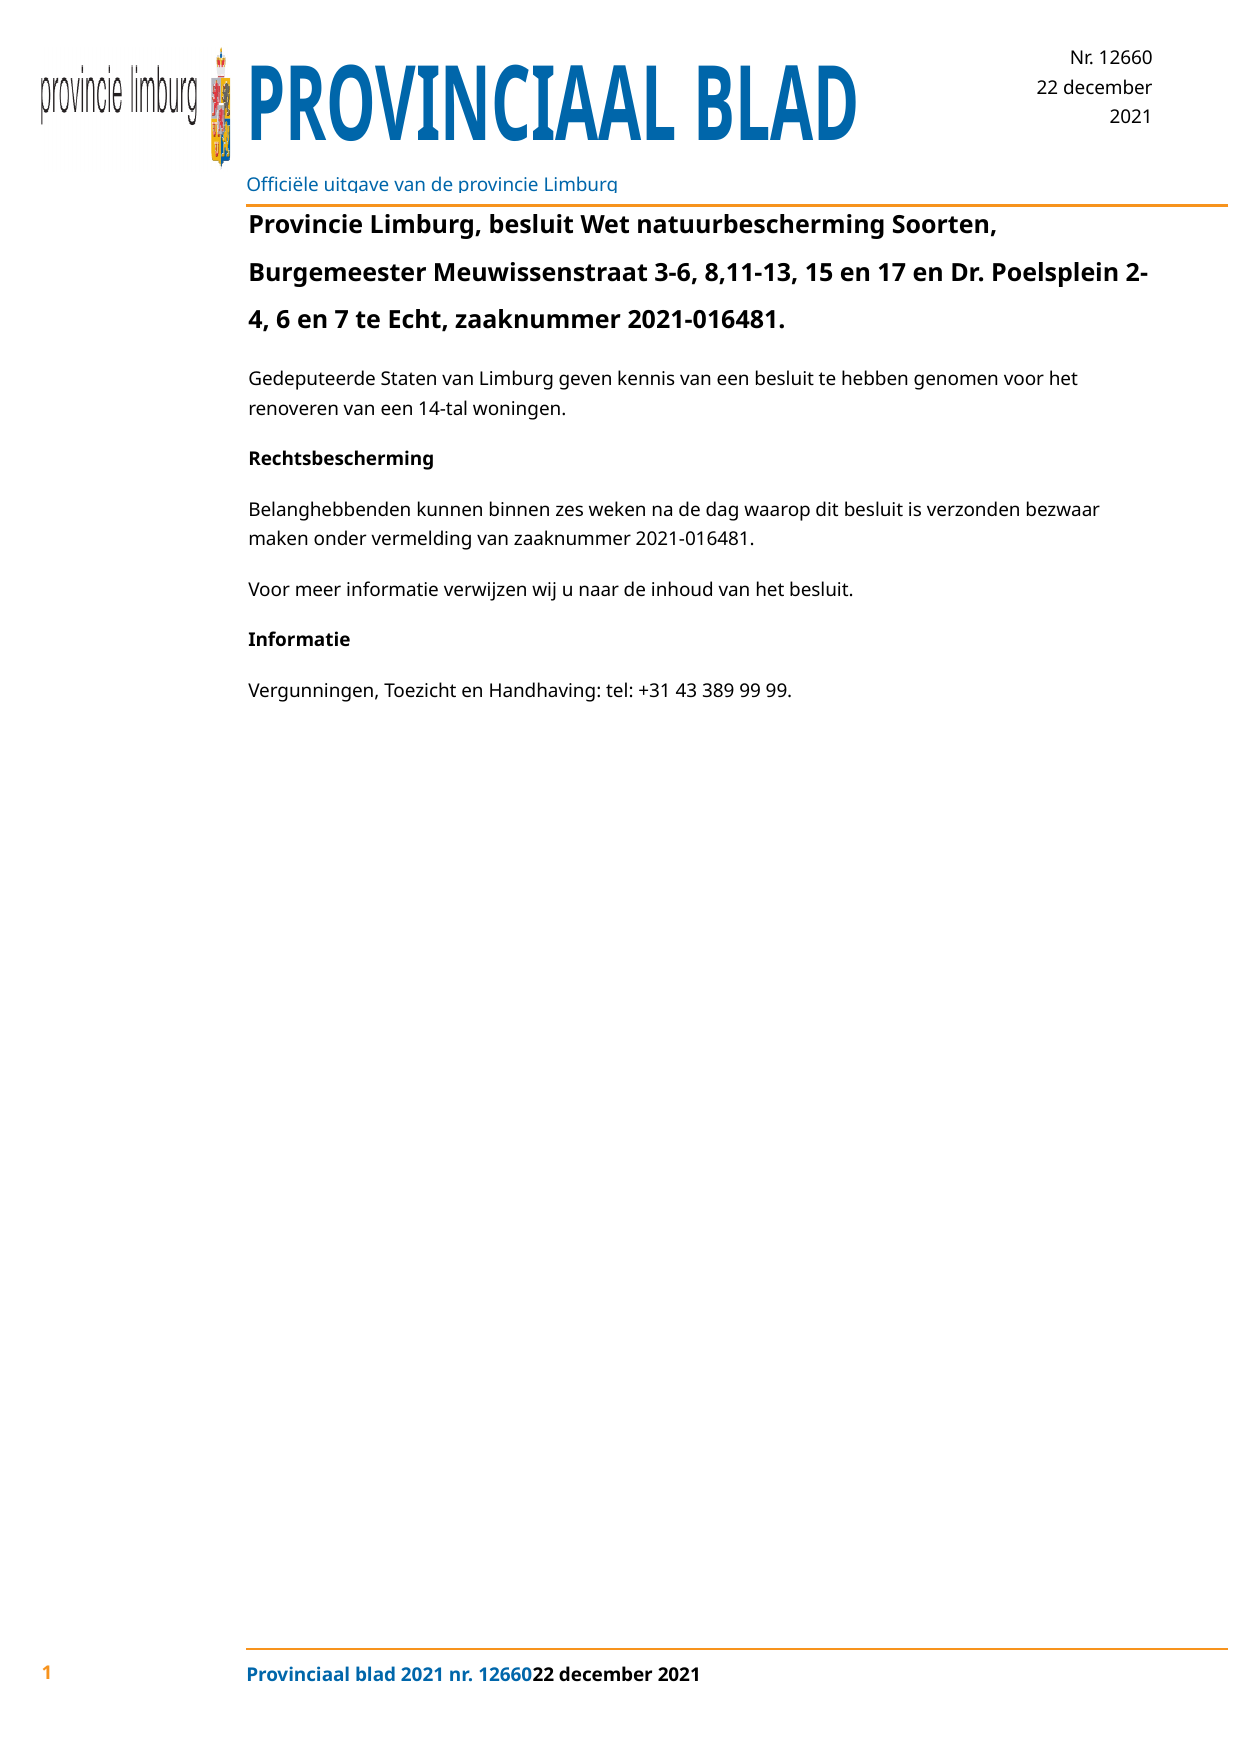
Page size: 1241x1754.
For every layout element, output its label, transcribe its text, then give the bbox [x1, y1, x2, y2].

text Informatie [248, 626, 1152, 652]
text Vergunningen, Toezicht en Handhaving: tel: +31 43 389 99 99. [248, 677, 1152, 702]
text Rechtsbescherming [248, 446, 1152, 471]
text Belanghebbenden kunnen binnen zes weken na de dag waarop dit besluit is verzonden bezwaar maken onder vermelding van zaaknummer 2021-016481. [248, 496, 1152, 551]
text Provincie Limburg, besluit Wet natuurbescherming Soorten, Burgemeester Meuwissenstraat 3-6, 8,11-13, 15 en 17 en Dr. Poelsplein 2-4, 6 en 7 te Echt, zaaknummer 2021-016481. [248, 207, 1152, 336]
text Gedeputeerde Staten van Limburg geven kennis van een besluit te hebben genomen voor het renoveren van een 14-tal woningen. [248, 366, 1152, 421]
picture [41, 47, 231, 172]
text Voor meer informatie verwijzen wij u naar de inhoud van het besluit. [248, 576, 1152, 602]
